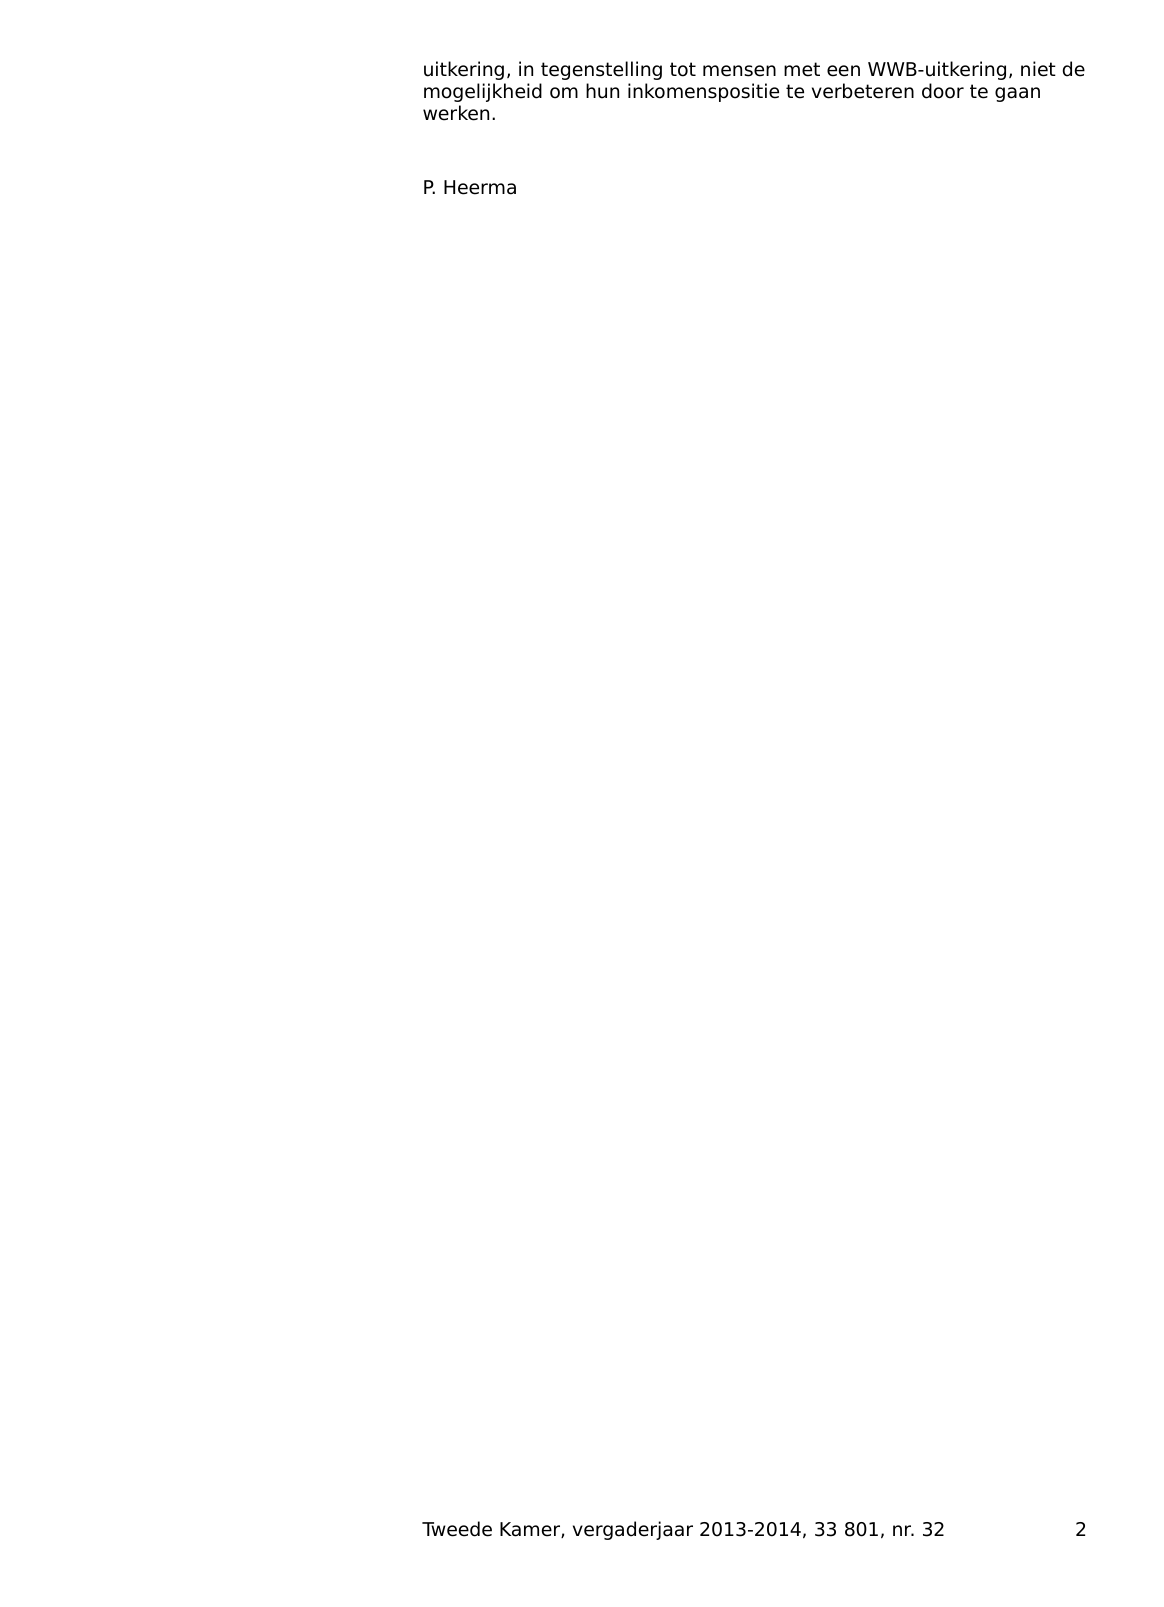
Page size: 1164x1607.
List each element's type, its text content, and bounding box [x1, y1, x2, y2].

text P. Heerma [422, 155, 1087, 199]
text uitkering, in tegenstelling tot mensen met een WWB-uitkering, niet de mogelijkheid om hun inkomenspositie te verbeteren door te gaan werken. [422, 59, 1087, 125]
